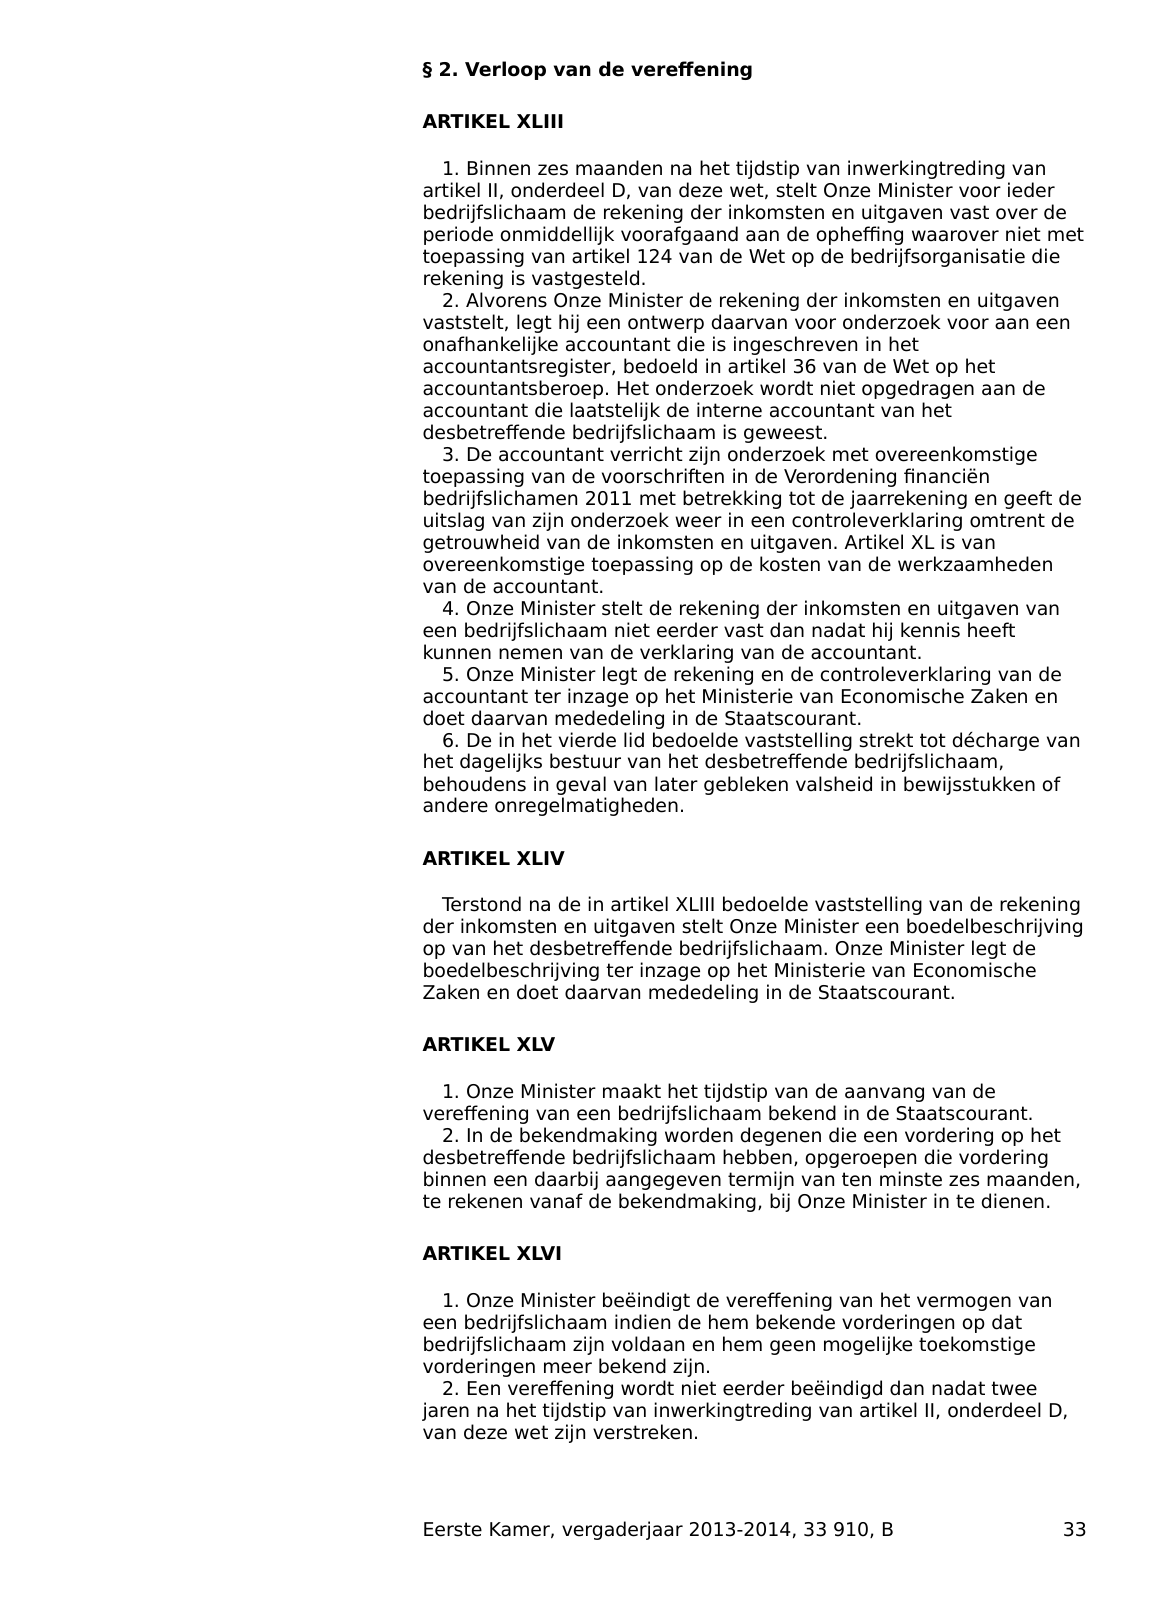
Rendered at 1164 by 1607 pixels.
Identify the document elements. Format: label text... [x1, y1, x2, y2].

text 2. Een vereffening wordt niet eerder beëindigd dan nadat twee jaren na het tijdstip van inwerkingtreding van artikel II, onderdeel D, van deze wet zijn verstreken. [422, 1378, 1087, 1444]
subtitle ARTIKEL XLVI [422, 1243, 1087, 1265]
subtitle § 2. Verloop van de vereffening [422, 59, 1087, 81]
text 2. In de bekendmaking worden degenen die een vordering op het desbetreffende bedrijfslichaam hebben, opgeroepen die vordering binnen een daarbij aangegeven termijn van ten minste zes maanden, te rekenen vanaf de bekendmaking, bij Onze Minister in te dienen. [422, 1125, 1087, 1213]
subtitle ARTIKEL XLIV [422, 847, 1087, 869]
text 2. Alvorens Onze Minister de rekening der inkomsten en uitgaven vaststelt, legt hij een ontwerp daarvan voor onderzoek voor aan een onafhankelijke accountant die is ingeschreven in het accountantsregister, bedoeld in artikel 36 van de Wet op het accountantsberoep. Het onderzoek wordt niet opgedragen aan de accountant die laatstelijk de interne accountant van het desbetreffende bedrijfslichaam is geweest. [422, 290, 1087, 444]
text 5. Onze Minister legt de rekening en de controleverklaring van de accountant ter inzage op het Ministerie van Economische Zaken en doet daarvan mededeling in de Staatscourant. [422, 663, 1087, 729]
text Terstond na de in artikel XLIII bedoelde vaststelling van de rekening der inkomsten en uitgaven stelt Onze Minister een boedelbeschrijving op van het desbetreffende bedrijfslichaam. Onze Minister legt de boedelbeschrijving ter inzage op het Ministerie van Economische Zaken en doet daarvan mededeling in de Staatscourant. [422, 894, 1087, 1004]
text 6. De in het vierde lid bedoelde vaststelling strekt tot décharge van het dagelijks bestuur van het desbetreffende bedrijfslichaam, behoudens in geval van later gebleken valsheid in bewijsstukken of andere onregelmatigheden. [422, 729, 1087, 817]
text 1. Onze Minister beëindigt de vereffening van het vermogen van een bedrijfslichaam indien de hem bekende vorderingen op dat bedrijfslichaam zijn voldaan en hem geen mogelijke toekomstige vorderingen meer bekend zijn. [422, 1290, 1087, 1378]
text 3. De accountant verricht zijn onderzoek met overeenkomstige toepassing van de voorschriften in de Verordening financiën bedrijfslichamen 2011 met betrekking tot de jaarrekening en geeft de uitslag van zijn onderzoek weer in een controleverklaring omtrent de getrouwheid van de inkomsten en uitgaven. Artikel XL is van overeenkomstige toepassing op de kosten van de werkzaamheden van de accountant. [422, 444, 1087, 598]
subtitle ARTIKEL XLV [422, 1034, 1087, 1056]
subtitle ARTIKEL XLIII [422, 111, 1087, 133]
text 1. Binnen zes maanden na het tijdstip van inwerkingtreding van artikel II, onderdeel D, van deze wet, stelt Onze Minister voor ieder bedrijfslichaam de rekening der inkomsten en uitgaven vast over de periode onmiddellijk voorafgaand aan de opheffing waarover niet met toepassing van artikel 124 van de Wet op de bedrijfsorganisatie die rekening is vastgesteld. [422, 158, 1087, 290]
text 4. Onze Minister stelt de rekening der inkomsten en uitgaven van een bedrijfslichaam niet eerder vast dan nadat hij kennis heeft kunnen nemen van de verklaring van de accountant. [422, 598, 1087, 663]
text 1. Onze Minister maakt het tijdstip van de aanvang van de vereffening van een bedrijfslichaam bekend in de Staatscourant. [422, 1081, 1087, 1125]
